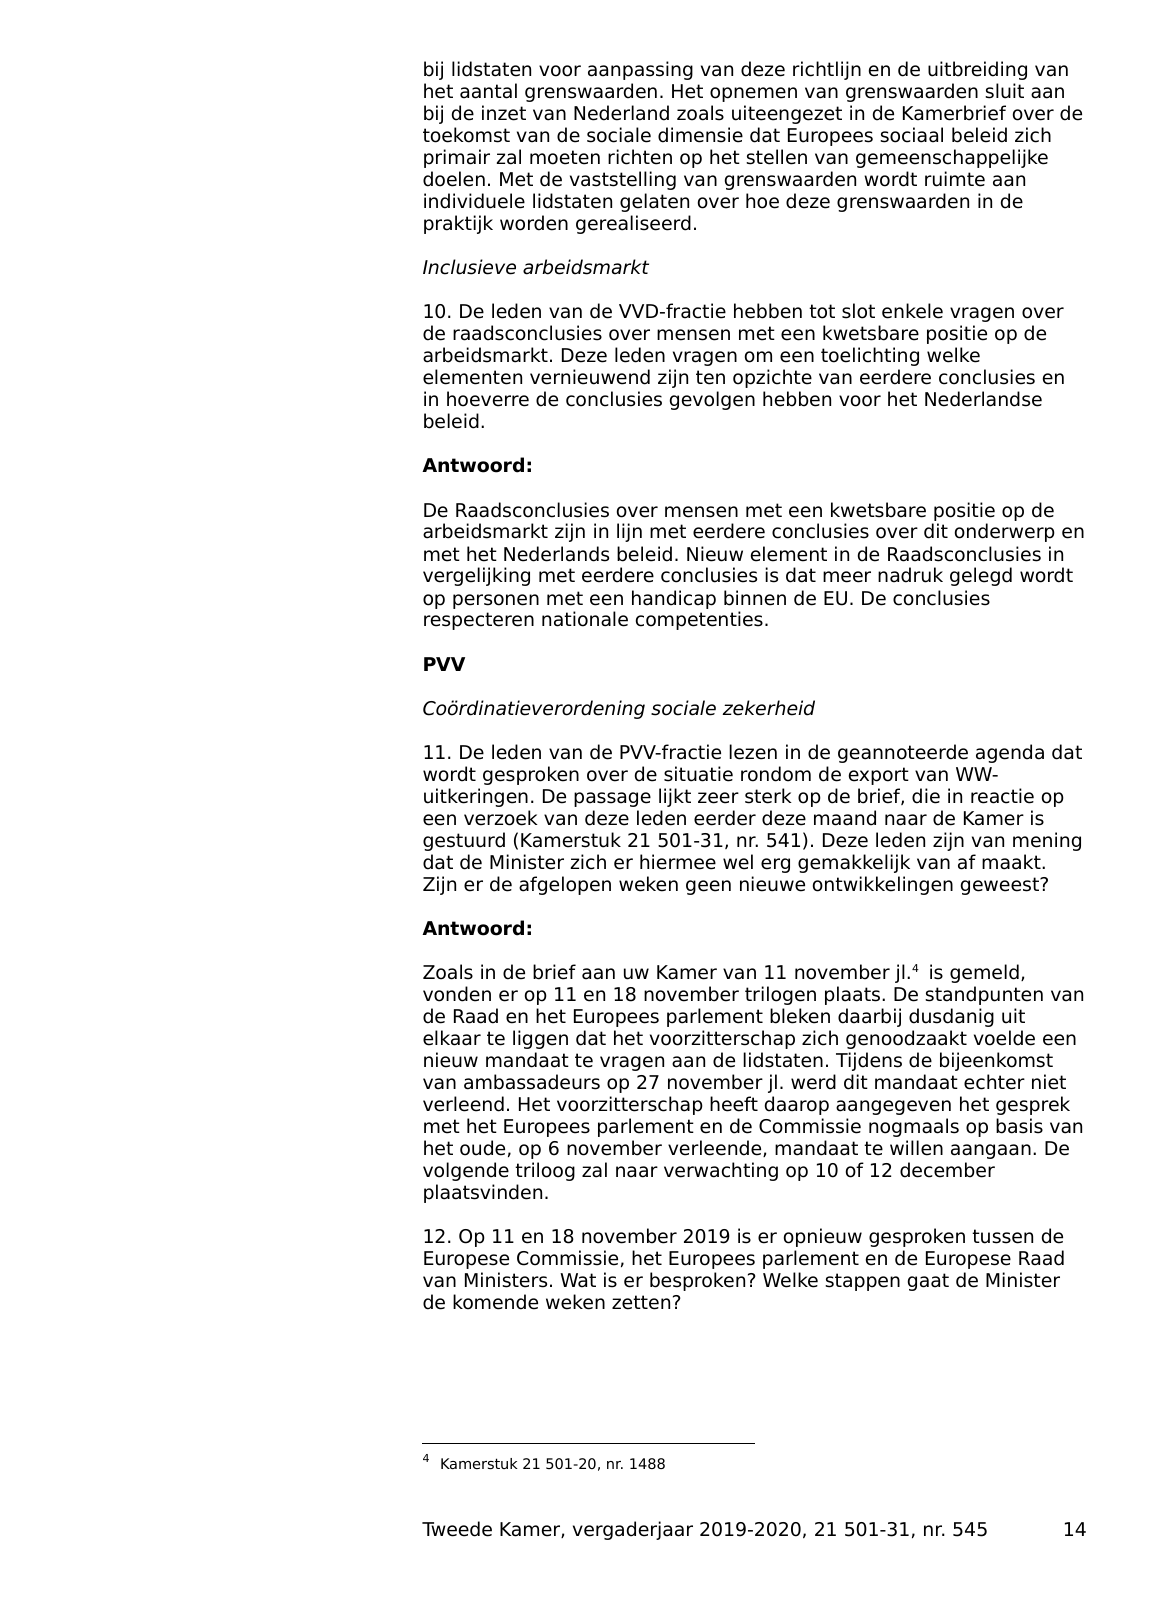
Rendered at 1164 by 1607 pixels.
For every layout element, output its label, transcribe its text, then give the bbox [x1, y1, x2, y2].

text Kamerstuk 21 501-20, nr. 1488 [422, 1452, 1087, 1474]
text De Raadsconclusies over mensen met een kwetsbare positie op de arbeidsmarkt zijn in lijn met eerdere conclusies over dit onderwerp en met het Nederlands beleid. Nieuw element in de Raadsconclusies in vergelijking met eerdere conclusies is dat meer nadruk gelegd wordt op personen met een handicap binnen de EU. De conclusies respecteren nationale competenties. [422, 499, 1087, 631]
text 12. Op 11 en 18 november 2019 is er opnieuw gesproken tussen de Europese Commissie, het Europees parlement en de Europese Raad van Ministers. Wat is er besproken? Welke stappen gaat de Minister de komende weken zetten? [422, 1226, 1087, 1314]
subtitle Coördinatieverordening sociale zekerheid [422, 698, 1087, 720]
text 11. De leden van de PVV-fractie lezen in de geannoteerde agenda dat wordt gesproken over de situatie rondom de export van WW-uitkeringen. De passage lijkt zeer sterk op de brief, die in reactie op een verzoek van deze leden eerder deze maand naar de Kamer is gestuurd (Kamerstuk 21 501-31, nr. 541). Deze leden zijn van mening dat de Minister zich er hiermee wel erg gemakkelijk van af maakt. Zijn er de afgelopen weken geen nieuwe ontwikkelingen geweest? [422, 742, 1087, 896]
text Zoals in de brief aan uw Kamer van 11 november jl. is gemeld, vonden er op 11 en 18 november trilogen plaats. De standpunten van de Raad en het Europees parlement bleken daarbij dusdanig uit elkaar te liggen dat het voorzitterschap zich genoodzaakt voelde een nieuw mandaat te vragen aan de lidstaten. Tijdens de bijeenkomst van ambassadeurs op 27 november jl. werd dit mandaat echter niet verleend. Het voorzitterschap heeft daarop aangegeven het gesprek met het Europees parlement en de Commissie nogmaals op basis van het oude, op 6 november verleende, mandaat te willen aangaan. De volgende triloog zal naar verwachting op 10 of 12 december plaatsvinden. [422, 962, 1087, 1204]
subtitle Antwoord: [422, 455, 1087, 477]
text 10. De leden van de VVD-fractie hebben tot slot enkele vragen over de raadsconclusies over mensen met een kwetsbare positie op de arbeidsmarkt. Deze leden vragen om een toelichting welke elementen vernieuwend zijn ten opzichte van eerdere conclusies en in hoeverre de conclusies gevolgen hebben voor het Nederlandse beleid. [422, 301, 1087, 433]
subtitle Antwoord: [422, 918, 1087, 940]
subtitle Inclusieve arbeidsmarkt [422, 257, 1087, 279]
subtitle PVV [422, 653, 1087, 676]
text bij lidstaten voor aanpassing van deze richtlijn en de uitbreiding van het aantal grenswaarden. Het opnemen van grenswaarden sluit aan bij de inzet van Nederland zoals uiteengezet in de Kamerbrief over de toekomst van de sociale dimensie dat Europees sociaal beleid zich primair zal moeten richten op het stellen van gemeenschappelijke doelen. Met de vaststelling van grenswaarden wordt ruimte aan individuele lidstaten gelaten over hoe deze grenswaarden in de praktijk worden gerealiseerd. [422, 59, 1087, 235]
